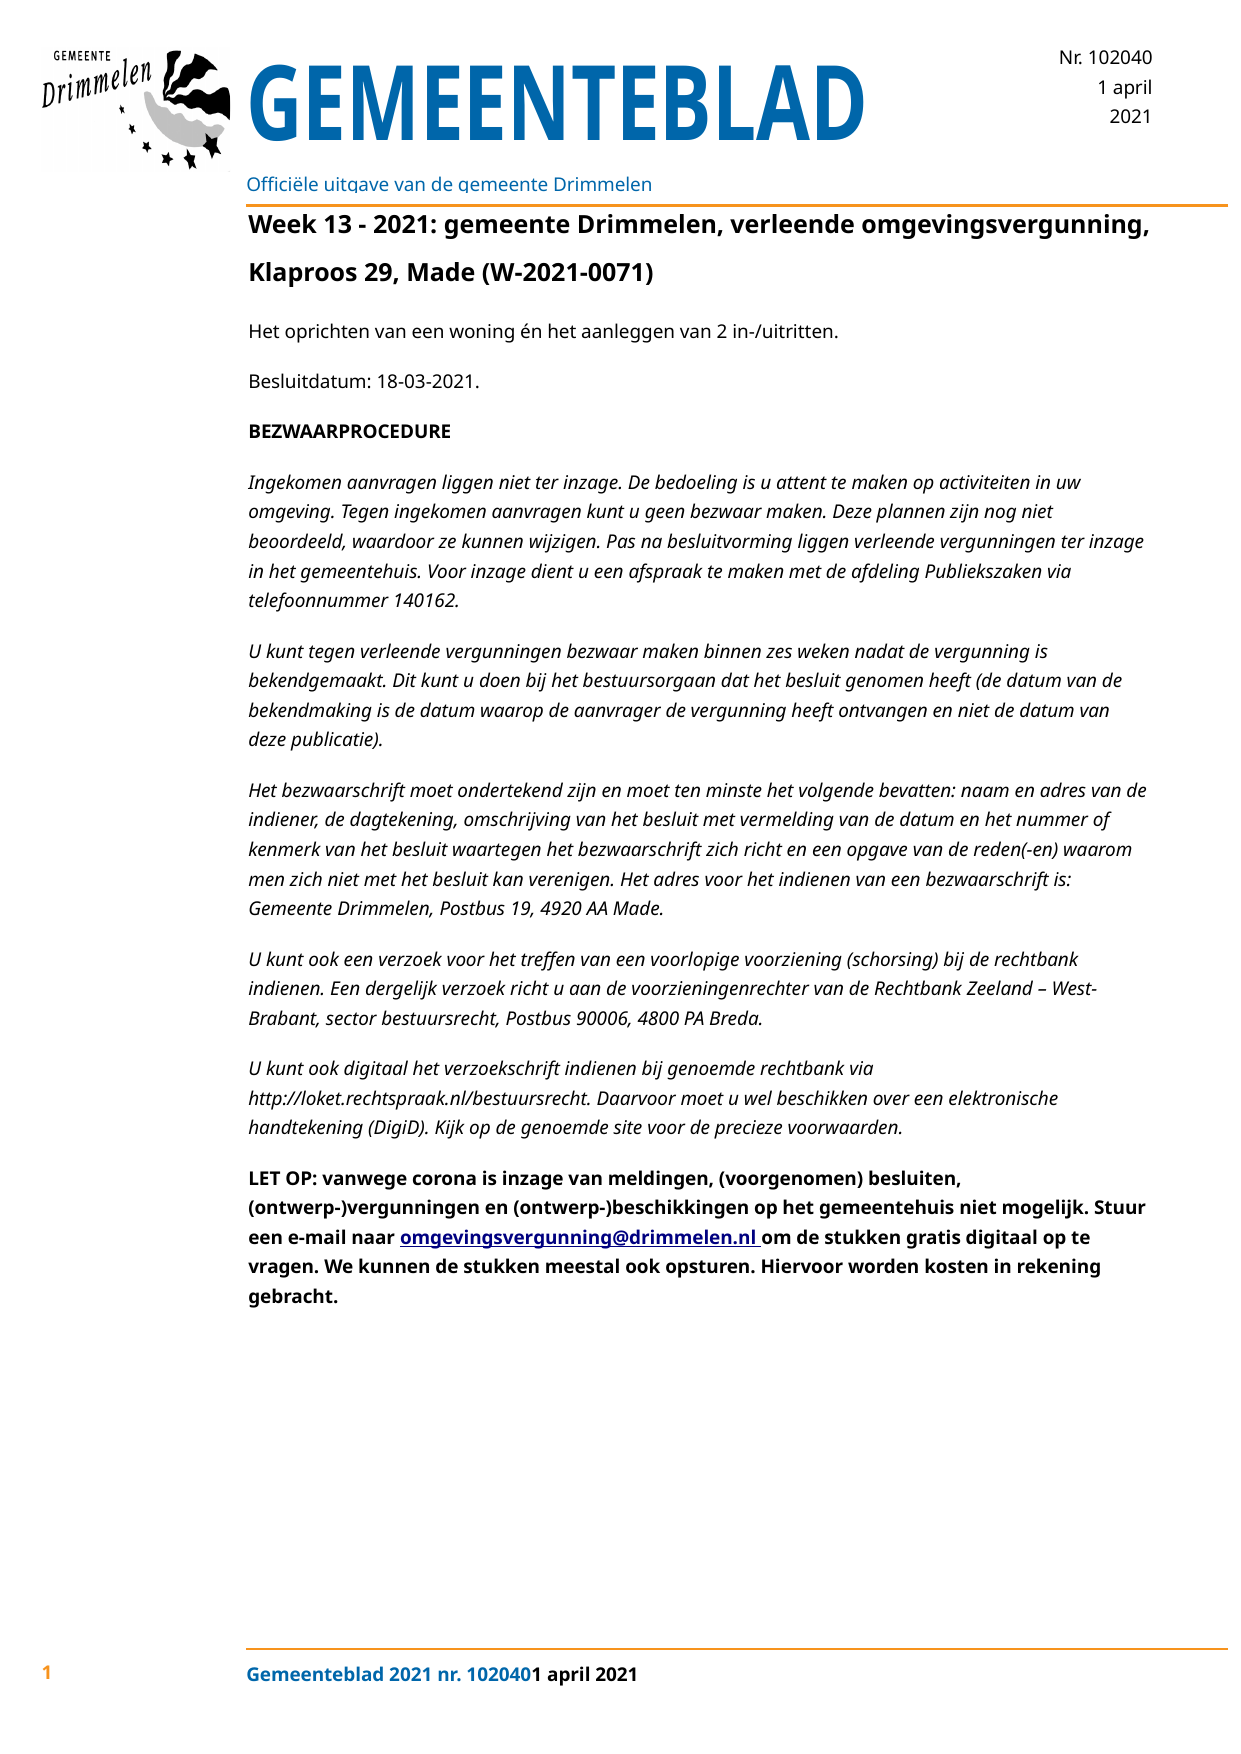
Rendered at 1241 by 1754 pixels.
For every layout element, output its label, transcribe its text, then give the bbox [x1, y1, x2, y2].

text Ingekomen aanvragen liggen niet ter inzage. De bedoeling is u attent te maken op activiteiten in uw omgeving. Tegen ingekomen aanvragen kunt u geen bezwaar maken. Deze plannen zijn nog niet beoordeeld, waardoor ze kunnen wijzigen. Pas na besluitvorming liggen verleende vergunningen ter inzage in het gemeentehuis. Voor inzage dient u een afspraak te maken met de afdeling Publiekszaken via telefoonnummer 140162. [248, 469, 1152, 613]
text U kunt ook een verzoek voor het treffen van een voorlopige voorziening (schorsing) bij de rechtbank indienen. Een dergelijk verzoek richt u aan de voorzieningenrechter van de Rechtbank Zeeland – West-Brabant, sector bestuursrecht, Postbus 90006, 4800 PA Breda. [248, 946, 1152, 1031]
text LET OP: vanwege corona is inzage van meldingen, (voorgenomen) besluiten, (ontwerp-)vergunningen en (ontwerp-)beschikkingen op het gemeentehuis niet mogelijk. Stuur een e-mail naar omgevingsvergunning@drimmelen.nl om de stukken gratis digitaal op te vragen. We kunnen de stukken meestal ook opsturen. Hiervoor worden kosten in rekening gebracht. [248, 1165, 1152, 1309]
text BEZWAARPROCEDURE [248, 419, 1152, 444]
text Het oprichten van een woning én het aanleggen van 2 in-/uitritten. [248, 318, 1152, 344]
text U kunt tegen verleende vergunningen bezwaar maken binnen zes weken nadat de vergunning is bekendgemaakt. Dit kunt u doen bij het bestuursorgaan dat het besluit genomen heeft (de datum van de bekendmaking is de datum waarop de aanvrager de vergunning heeft ontvangen en niet de datum van deze publicatie). [248, 638, 1152, 752]
text Besluitdatum: 18-03-2021. [248, 368, 1152, 394]
text Het bezwaarschrift moet ondertekend zijn en moet ten minste het volgende bevatten: naam en adres van de indiener, de dagtekening, omschrijving van het besluit met vermelding van de datum en het nummer of kenmerk van het besluit waartegen het bezwaarschrift zich richt en een opgave van de reden(-en) waarom men zich niet met het besluit kan verenigen. Het adres voor het indienen van een bezwaarschrift is: Gemeente Drimmelen, Postbus 19, 4920 AA Made. [248, 777, 1152, 921]
text U kunt ook digitaal het verzoekschrift indienen bij genoemde rechtbank via http://loket.rechtspraak.nl/bestuursrecht. Daarvoor moet u wel beschikken over een elektronische handtekening (DigiD). Kijk op de genoemde site voor de precieze voorwaarden. [248, 1055, 1152, 1140]
text Week 13 - 2021: gemeente Drimmelen, verleende omgevingsvergunning, Klaproos 29, Made (W-2021-0071) [248, 207, 1152, 288]
picture [41, 47, 231, 172]
